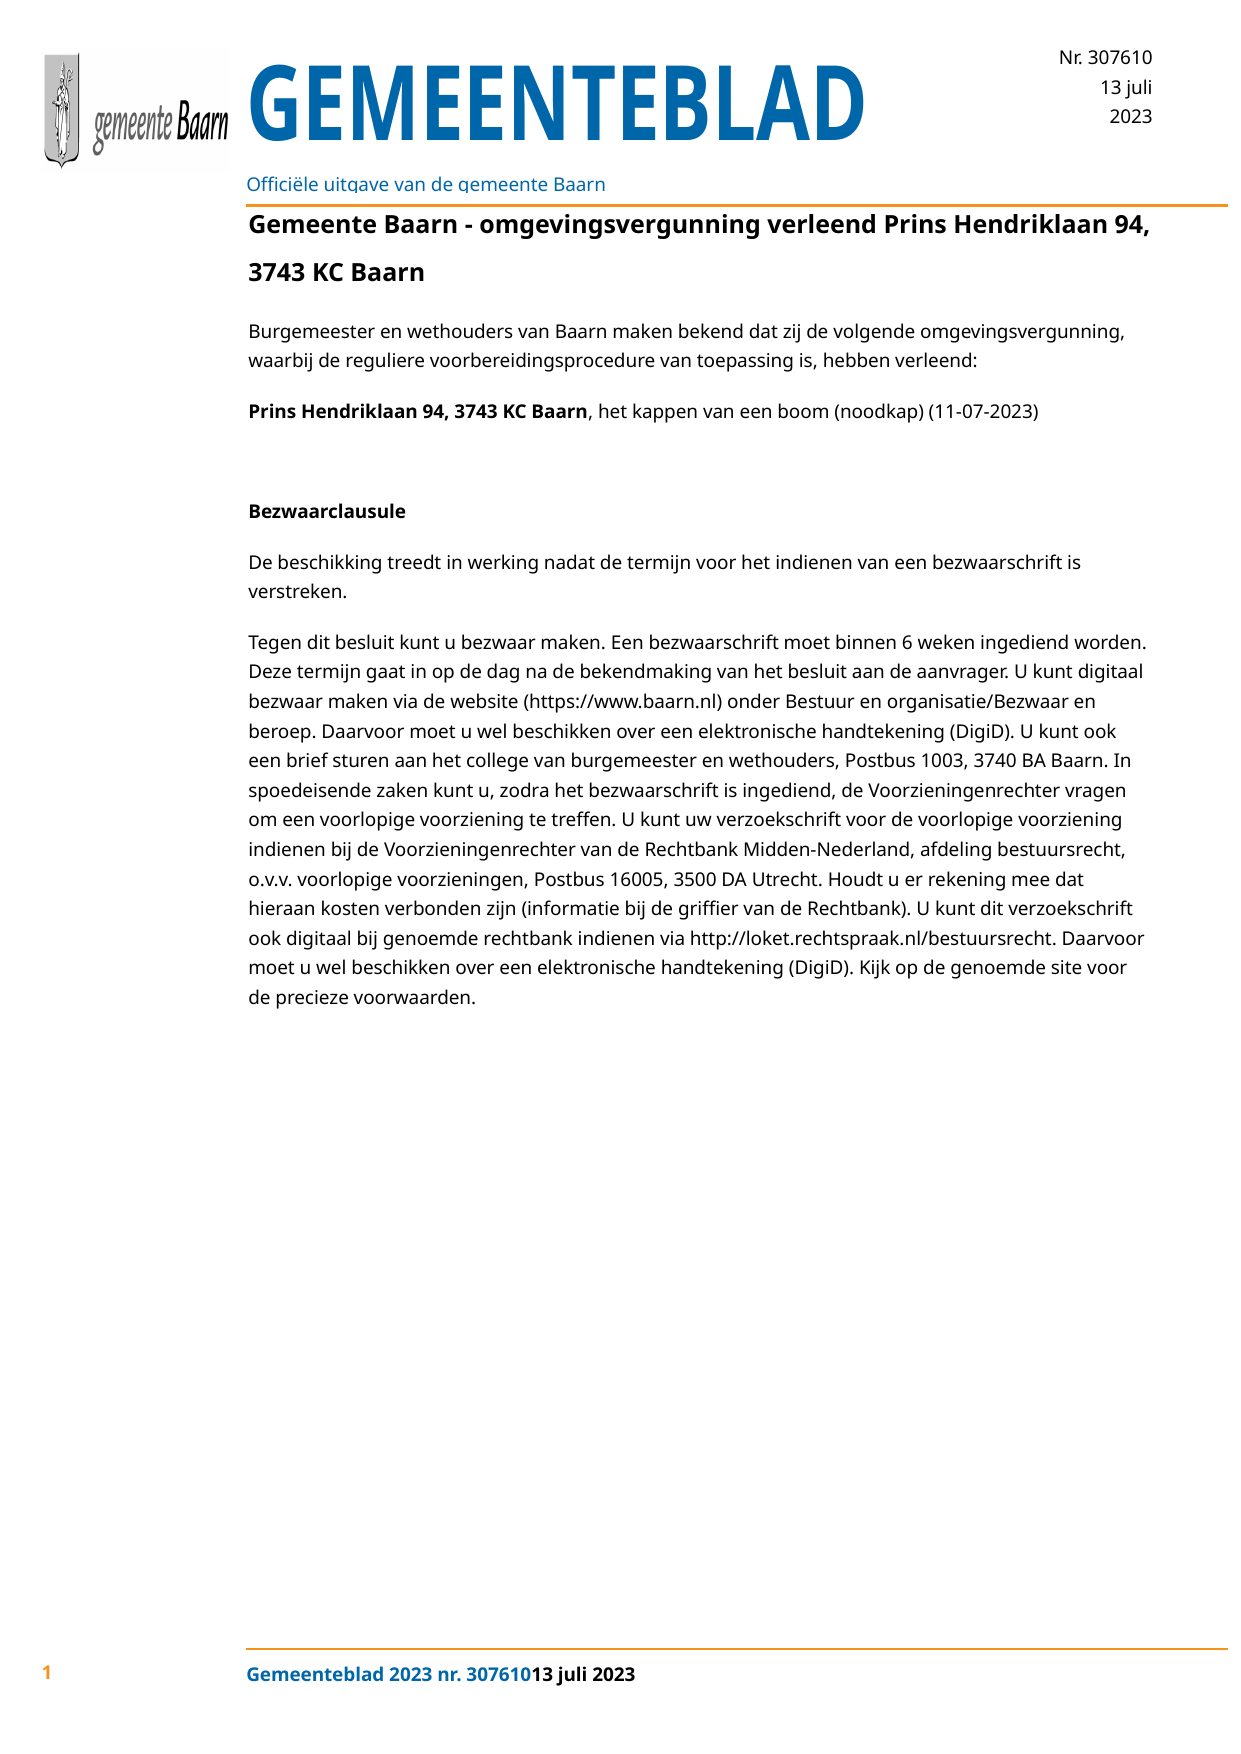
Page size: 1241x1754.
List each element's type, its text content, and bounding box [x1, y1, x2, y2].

text Burgemeester en wethouders van Baarn maken bekend dat zij de volgende omgevingsvergunning, waarbij de reguliere voorbereidingsprocedure van toepassing is, hebben verleend: [248, 318, 1152, 373]
text Gemeente Baarn - omgevingsvergunning verleend Prins Hendriklaan 94, 3743 KC Baarn [248, 207, 1152, 288]
text Bezwaarclausule [248, 499, 1152, 524]
text Tegen dit besluit kunt u bezwaar maken. Een bezwaarschrift moet binnen 6 weken ingediend worden. Deze termijn gaat in op de dag na de bekendmaking van het besluit aan de aanvrager. U kunt digitaal bezwaar maken via de website (https://www.baarn.nl) onder Bestuur en organisatie/Bezwaar en beroep. Daarvoor moet u wel beschikken over een elektronische handtekening (DigiD). U kunt ook een brief sturen aan het college van burgemeester en wethouders, Postbus 1003, 3740 BA Baarn. In spoedeisende zaken kunt u, zodra het bezwaarschrift is ingediend, de Voorzieningenrechter vragen om een voorlopige voorziening te treffen. U kunt uw verzoekschrift voor de voorlopige voorziening indienen bij de Voorzieningenrechter van de Rechtbank Midden-Nederland, afdeling bestuursrecht, o.v.v. voorlopige voorzieningen, Postbus 16005, 3500 DA Utrecht. Houdt u er rekening mee dat hieraan kosten verbonden zijn (informatie bij de griffier van de Rechtbank). U kunt dit verzoekschrift ook digitaal bij genoemde rechtbank indienen via http://loket.rechtspraak.nl/bestuursrecht. Daarvoor moet u wel beschikken over een elektronische handtekening (DigiD). Kijk op de genoemde site voor de precieze voorwaarden. [248, 629, 1152, 1010]
text Prins Hendriklaan 94, 3743 KC Baarn, het kappen van een boom (noodkap) (11-07-2023) [248, 398, 1152, 424]
picture [41, 47, 231, 172]
text De beschikking treedt in werking nadat de termijn voor het indienen van een bezwaarschrift is verstreken. [248, 549, 1152, 604]
